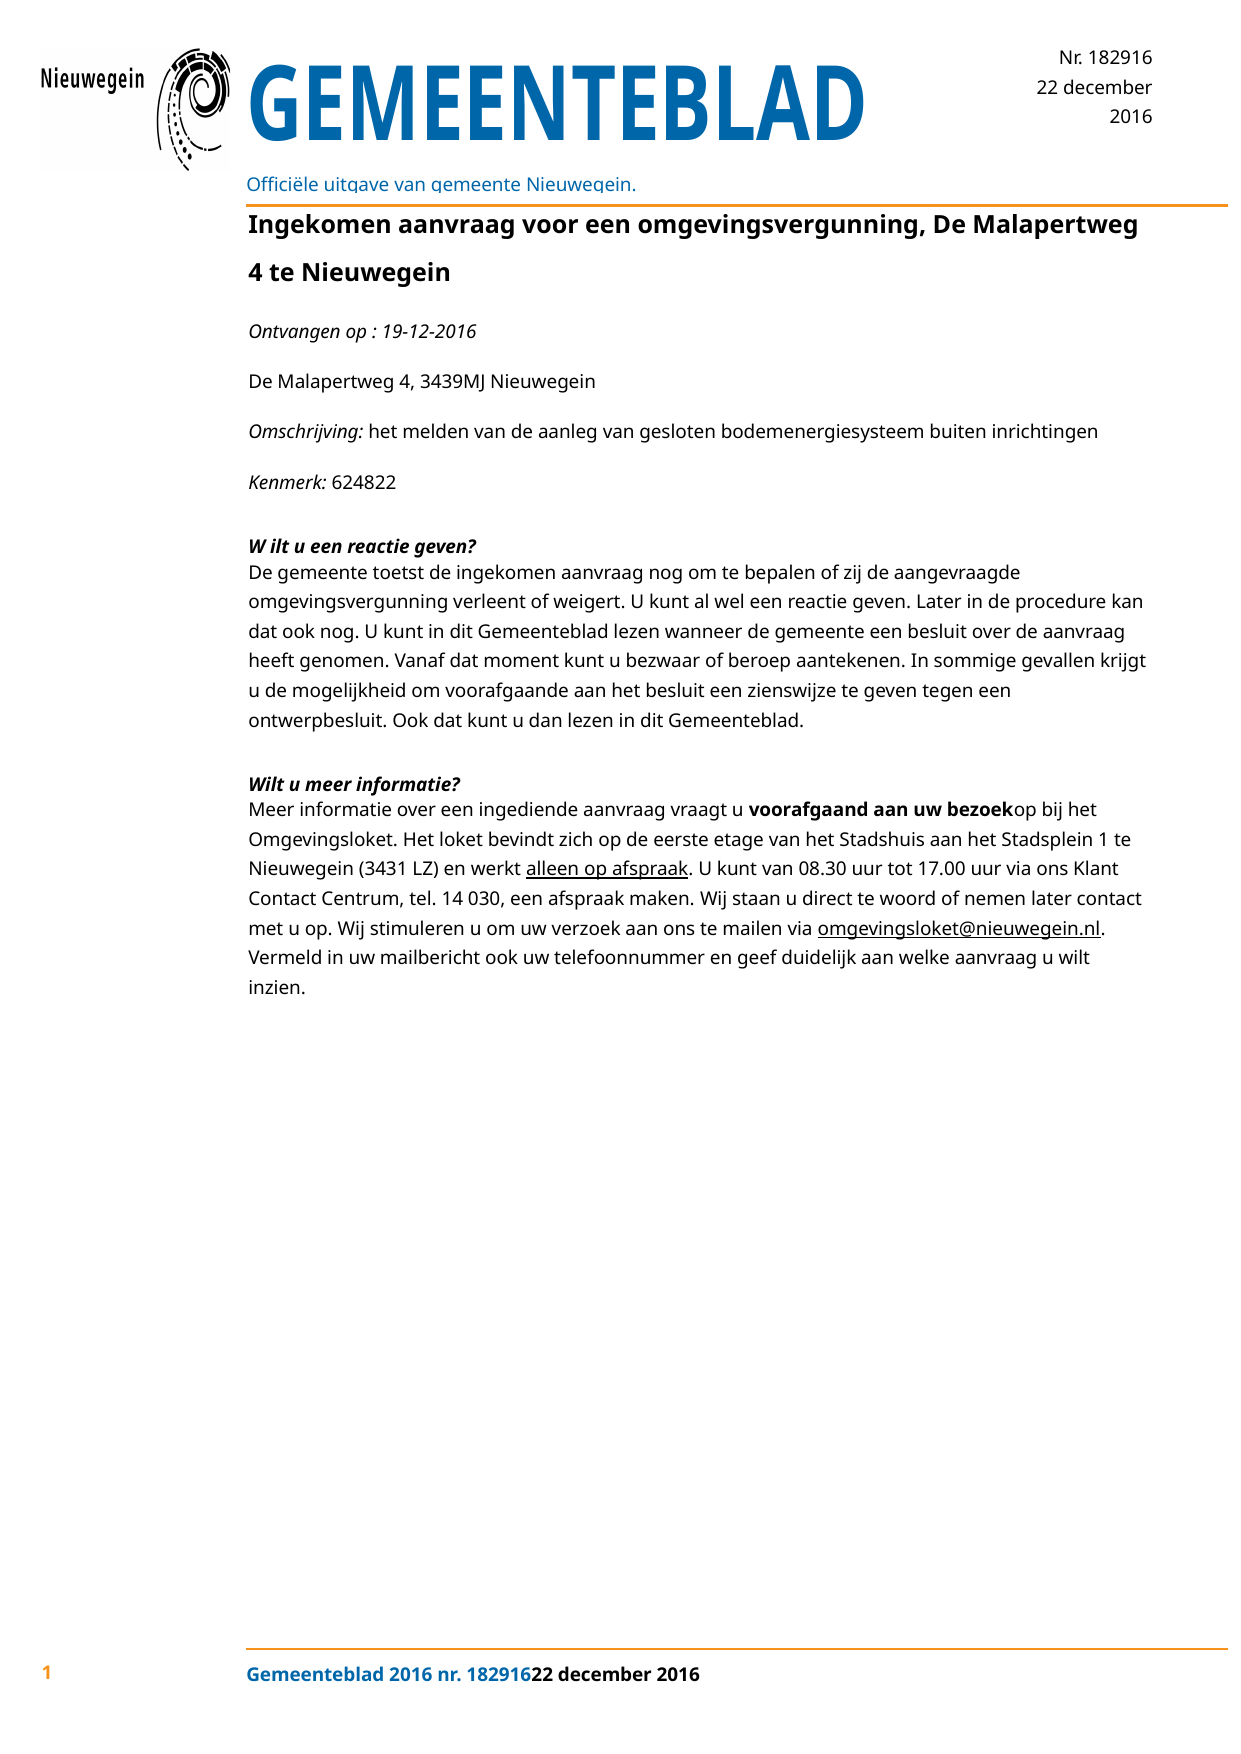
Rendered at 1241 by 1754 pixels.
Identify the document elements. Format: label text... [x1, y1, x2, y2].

text W ilt u een reactie geven? [248, 533, 1152, 559]
text Kenmerk: 624822 [248, 469, 1152, 495]
text Ontvangen op : 19-12-2016 [248, 318, 1152, 344]
picture [41, 47, 231, 172]
text Meer informatie over een ingediende aanvraag vraagt u voorafgaand aan uw bezoekop bij het Omgevingsloket. Het loket bevindt zich op de eerste etage van het Stadshuis aan het Stadsplein 1 te Nieuwegein (3431 LZ) en werkt alleen op afspraak. U kunt van 08.30 uur tot 17.00 uur via ons Klant Contact Centrum, tel. 14 030, een afspraak maken. Wij staan u direct te woord of nemen later contact met u op. Wij stimuleren u om uw verzoek aan ons te mailen via omgevingsloket@nieuwegein.nl. Vermeld in uw mailbericht ook uw telefoonnummer en geef duidelijk aan welke aanvraag u wilt inzien. [248, 796, 1152, 1000]
text Omschrijving: het melden van de aanleg van gesloten bodemenergiesysteem buiten inrichtingen [248, 419, 1152, 444]
text Ingekomen aanvraag voor een omgevingsvergunning, De Malapertweg 4 te Nieuwegein [248, 207, 1152, 288]
text Wilt u meer informatie? [248, 771, 1152, 796]
text De gemeente toetst de ingekomen aanvraag nog om te bepalen of zij de aangevraagde omgevingsvergunning verleent of weigert. U kunt al wel een reactie geven. Later in de procedure kan dat ook nog. U kunt in dit Gemeenteblad lezen wanneer de gemeente een besluit over de aanvraag heeft genomen. Vanaf dat moment kunt u bezwaar of beroep aantekenen. In sommige gevallen krijgt u de mogelijkheid om voorafgaande aan het besluit een zienswijze te geven tegen een ontwerpbesluit. Ook dat kunt u dan lezen in dit Gemeenteblad. [248, 559, 1152, 732]
text De Malapertweg 4, 3439MJ Nieuwegein [248, 368, 1152, 394]
